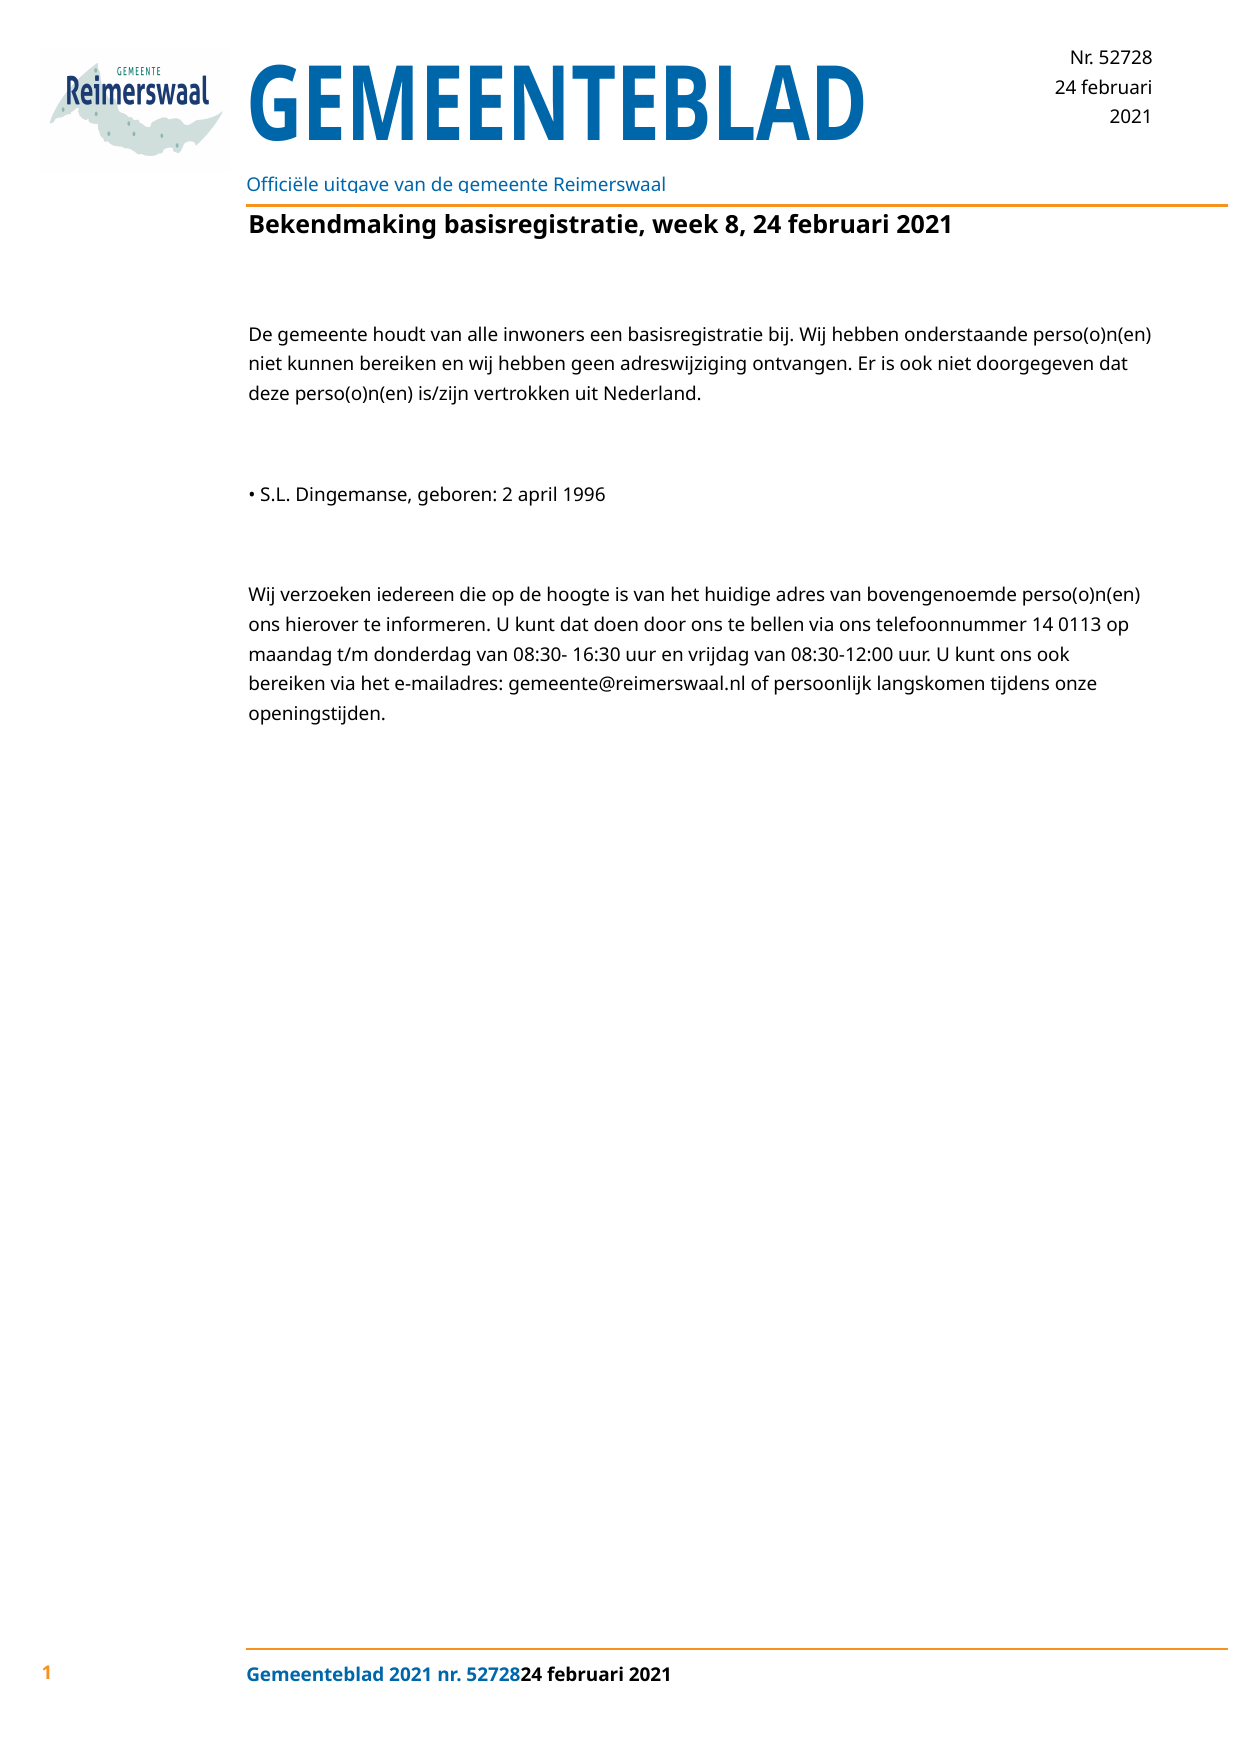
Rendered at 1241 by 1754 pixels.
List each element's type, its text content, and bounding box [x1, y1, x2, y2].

picture [41, 47, 231, 172]
text Bekendmaking basisregistratie, week 8, 24 februari 2021 [248, 207, 1152, 241]
text Wij verzoeken iedereen die op de hoogte is van het huidige adres van bovengenoemde perso(o)n(en) ons hierover te informeren. U kunt dat doen door ons te bellen via ons telefoonnummer 14 0113 op maandag t/m donderdag van 08:30- 16:30 uur en vrijdag van 08:30-12:00 uur. U kunt ons ook bereiken via het e-mailadres: gemeente@reimerswaal.nl of persoonlijk langskomen tijdens onze openingstijden. [248, 582, 1152, 726]
text De gemeente houdt van alle inwoners een basisregistratie bij. Wij hebben onderstaande perso(o)n(en) niet kunnen bereiken en wij hebben geen adreswijziging ontvangen. Er is ook niet doorgegeven dat deze perso(o)n(en) is/zijn vertrokken uit Nederland. [248, 321, 1152, 406]
text • S.L. Dingemanse, geboren: 2 april 1996 [248, 481, 1152, 506]
